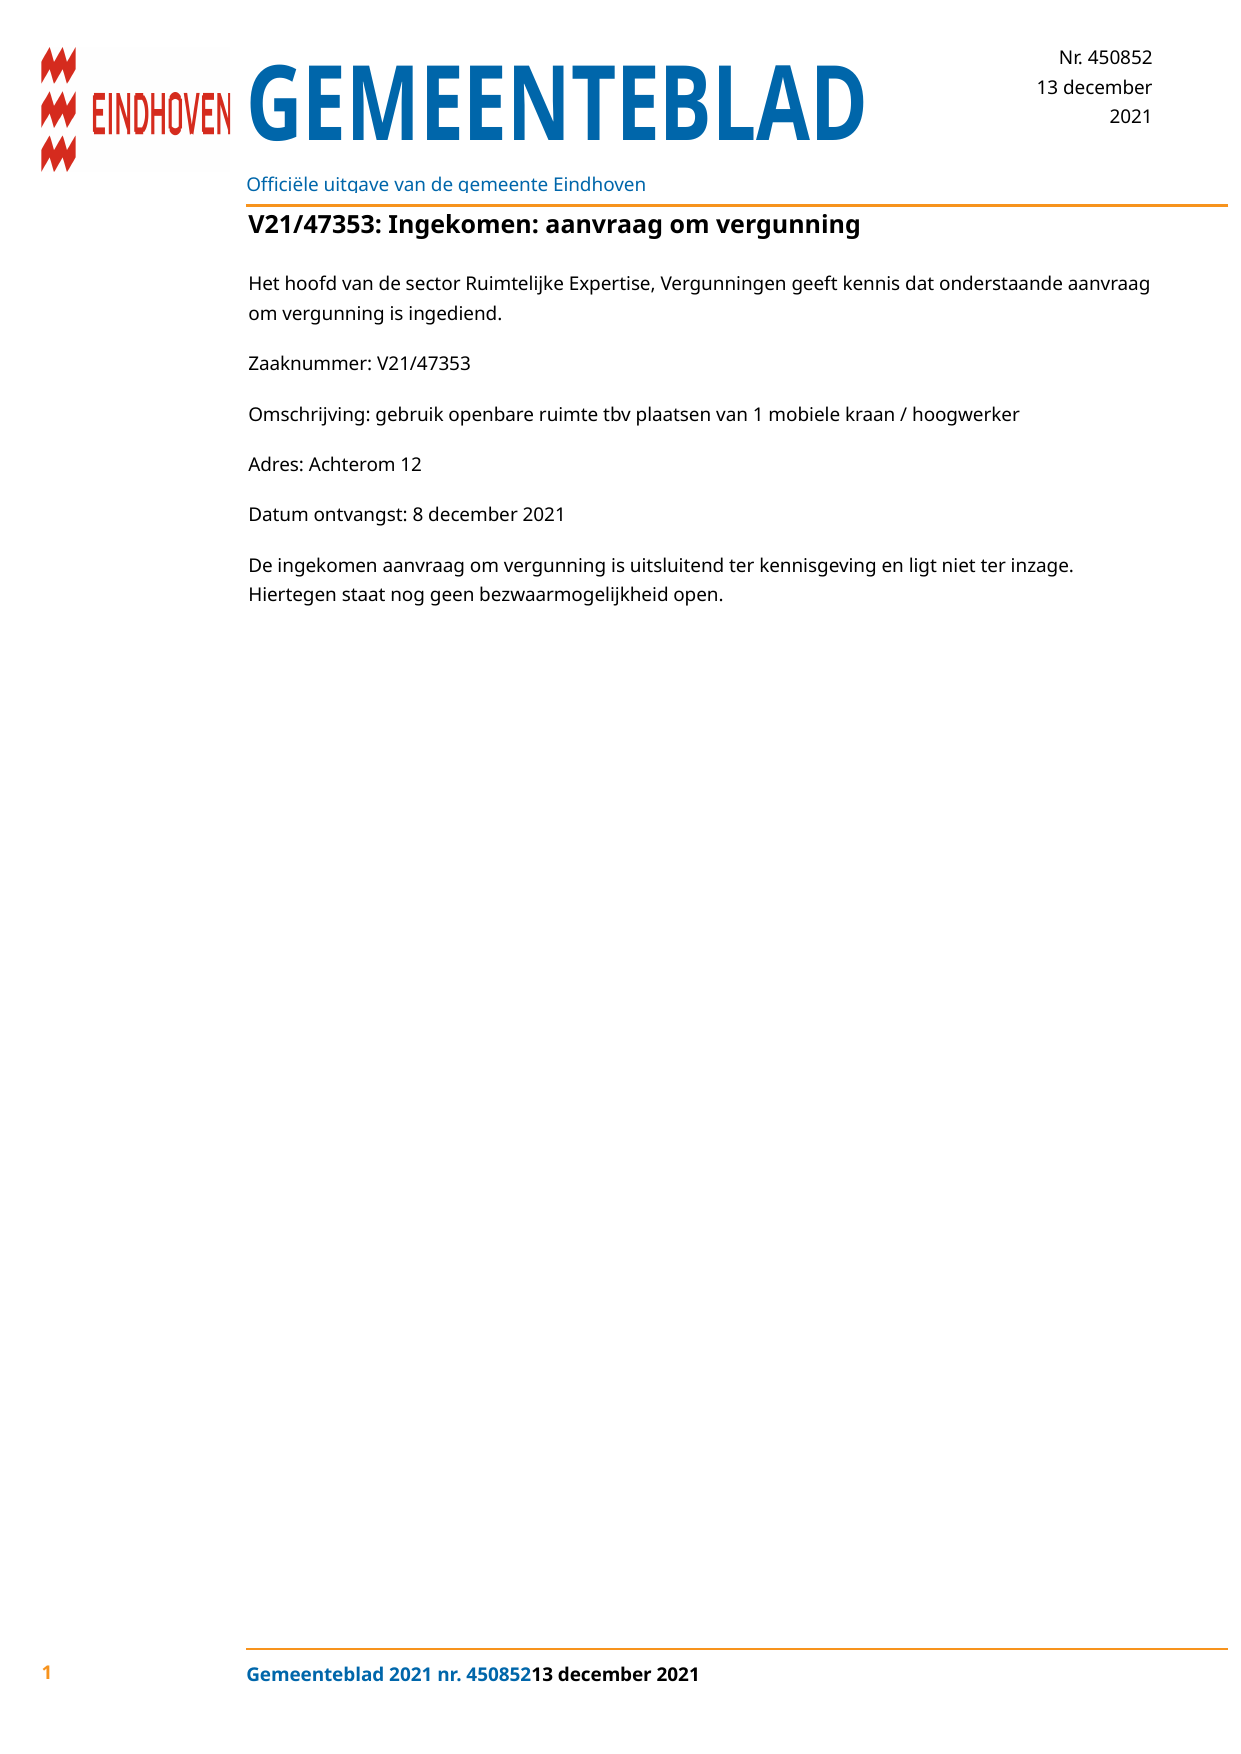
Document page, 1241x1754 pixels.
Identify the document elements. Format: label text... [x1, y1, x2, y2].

text Adres: Achterom 12 [248, 451, 1152, 477]
text V21/47353: Ingekomen: aanvraag om vergunning [248, 207, 1152, 241]
text Omschrijving: gebruik openbare ruimte tbv plaatsen van 1 mobiele kraan / hoogwerker [248, 401, 1152, 426]
picture [41, 47, 231, 172]
text Datum ontvangst: 8 december 2021 [248, 502, 1152, 527]
text De ingekomen aanvraag om vergunning is uitsluitend ter kennisgeving en ligt niet ter inzage. Hiertegen staat nog geen bezwaarmogelijkheid open. [248, 552, 1152, 607]
text Het hoofd van de sector Ruimtelijke Expertise, Vergunningen geeft kennis dat onderstaande aanvraag om vergunning is ingediend. [248, 270, 1152, 326]
text Zaaknummer: V21/47353 [248, 350, 1152, 376]
